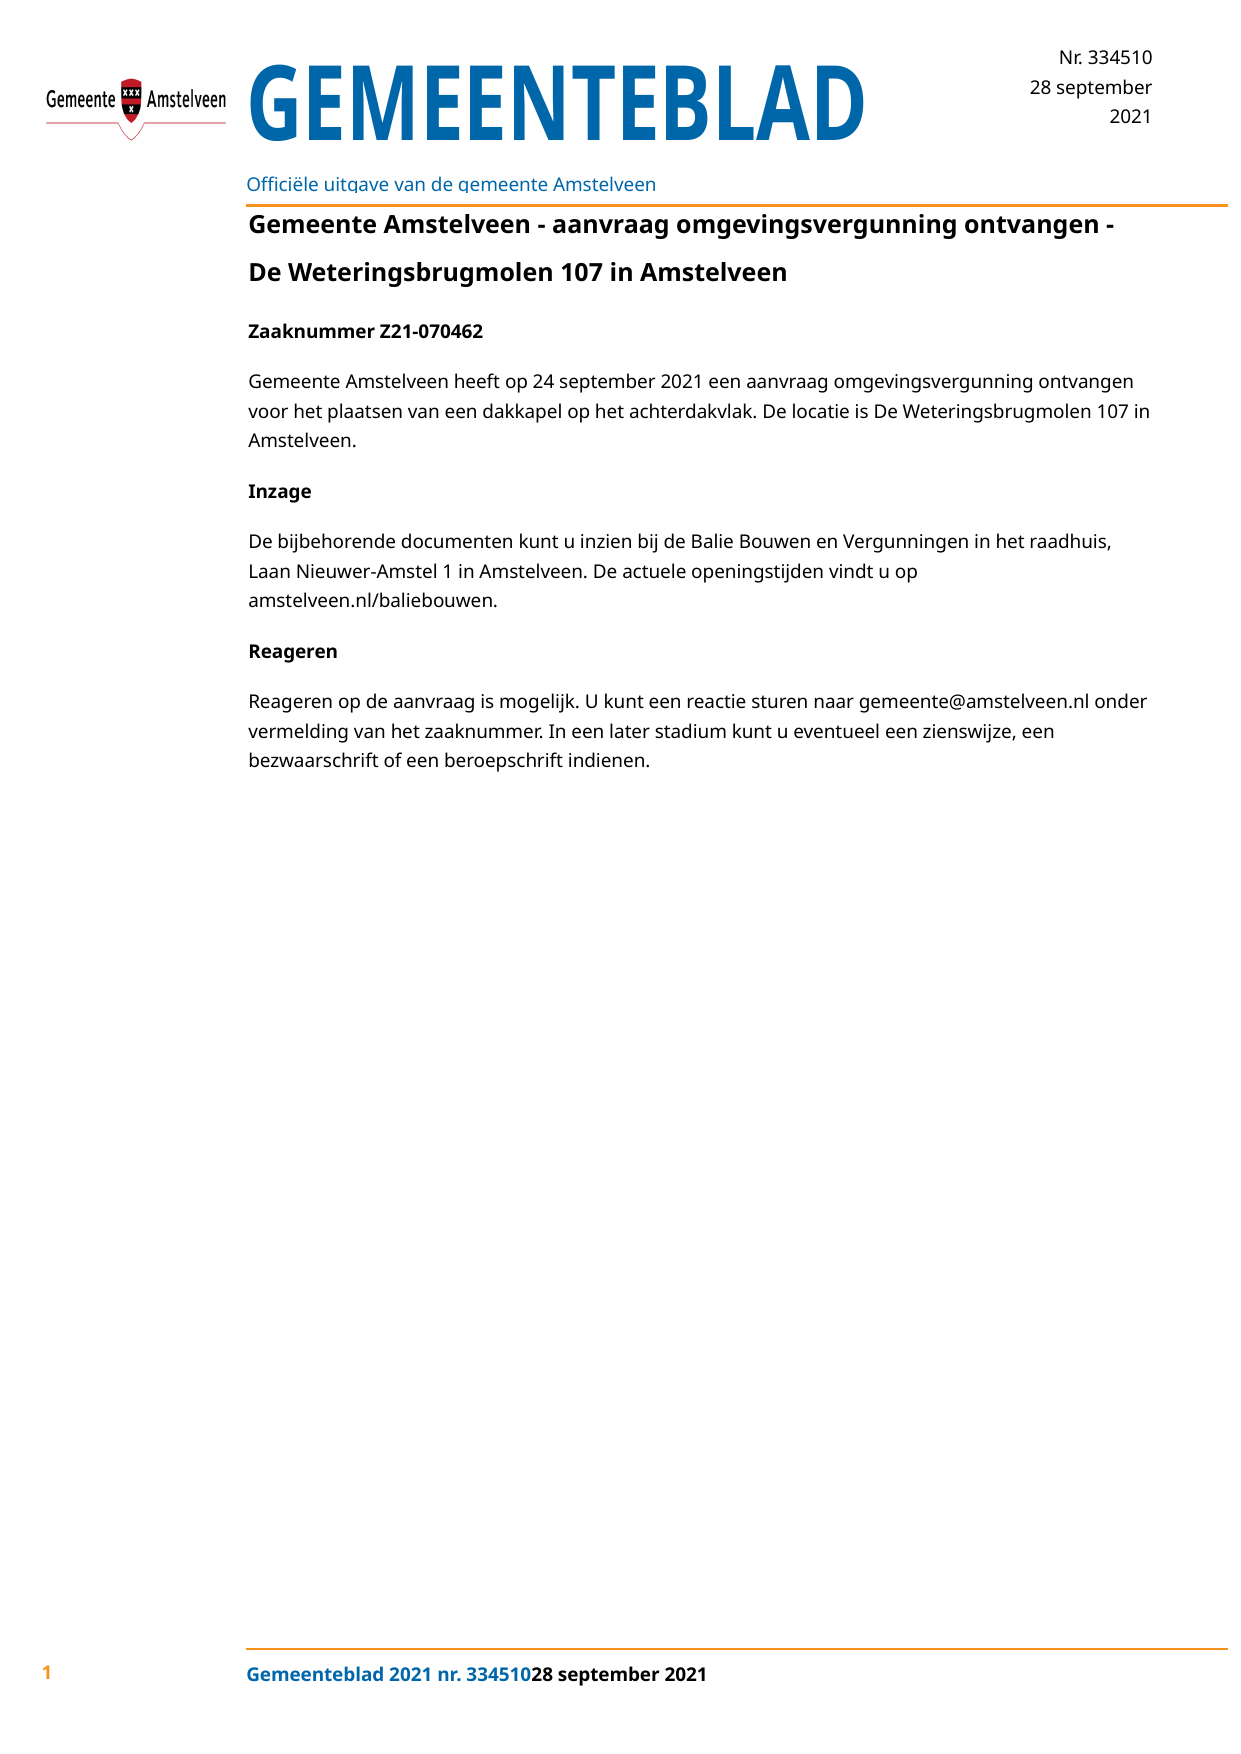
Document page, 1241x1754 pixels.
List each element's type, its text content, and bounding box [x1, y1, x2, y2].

text Reageren op de aanvraag is mogelijk. U kunt een reactie sturen naar gemeente@amstelveen.nl onder vermelding van het zaaknummer. In een later stadium kunt u eventueel een zienswijze, een bezwaarschrift of een beroepschrift indienen. [248, 688, 1152, 773]
text De bijbehorende documenten kunt u inzien bij de Balie Bouwen en Vergunningen in het raadhuis, Laan Nieuwer-Amstel 1 in Amstelveen. De actuele openingstijden vindt u op amstelveen.nl/baliebouwen. [248, 528, 1152, 613]
text Reageren [248, 638, 1152, 664]
picture [41, 47, 231, 172]
text Zaaknummer Z21-070462 [248, 318, 1152, 344]
text Gemeente Amstelveen heeft op 24 september 2021 een aanvraag omgevingsvergunning ontvangen voor het plaatsen van een dakkapel op het achterdakvlak. De locatie is De Weteringsbrugmolen 107 in Amstelveen. [248, 368, 1152, 453]
text Gemeente Amstelveen - aanvraag omgevingsvergunning ontvangen - De Weteringsbrugmolen 107 in Amstelveen [248, 207, 1152, 288]
text Inzage [248, 478, 1152, 504]
